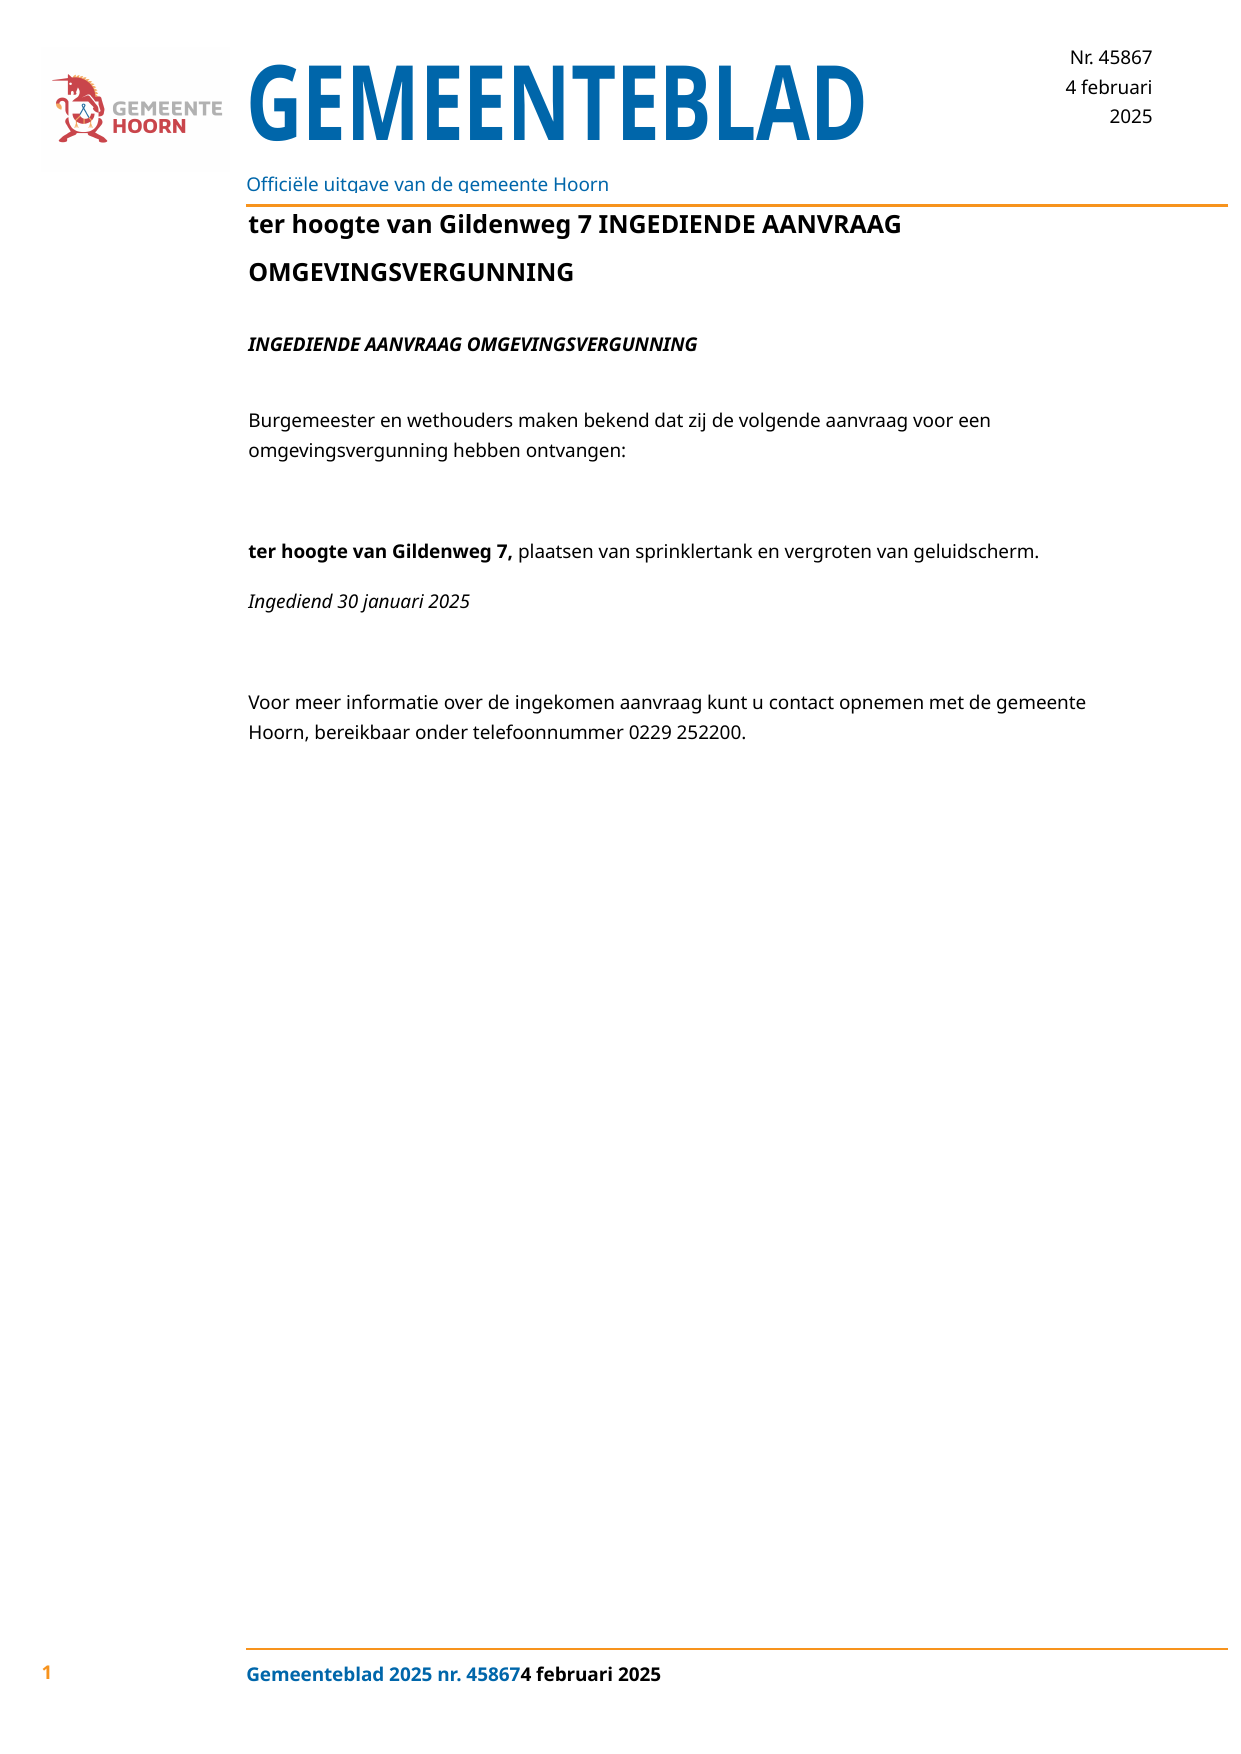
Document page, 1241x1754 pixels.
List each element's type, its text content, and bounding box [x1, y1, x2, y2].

text Burgemeester en wethouders maken bekend dat zij de volgende aanvraag voor een omgevingsvergunning hebben ontvangen: [248, 408, 1152, 463]
picture [41, 47, 231, 172]
text Ingediend 30 januari 2025 [248, 588, 1152, 614]
text Voor meer informatie over de ingekomen aanvraag kunt u contact opnemen met de gemeente Hoorn, bereikbaar onder telefoonnummer 0229 252200. [248, 689, 1152, 744]
text ter hoogte van Gildenweg 7 INGEDIENDE AANVRAAG OMGEVINGSVERGUNNING [248, 207, 1152, 288]
text INGEDIENDE AANVRAAG OMGEVINGSVERGUNNING [248, 331, 1152, 357]
text ter hoogte van Gildenweg 7, plaatsen van sprinklertank en vergroten van geluidscherm. [248, 538, 1152, 564]
